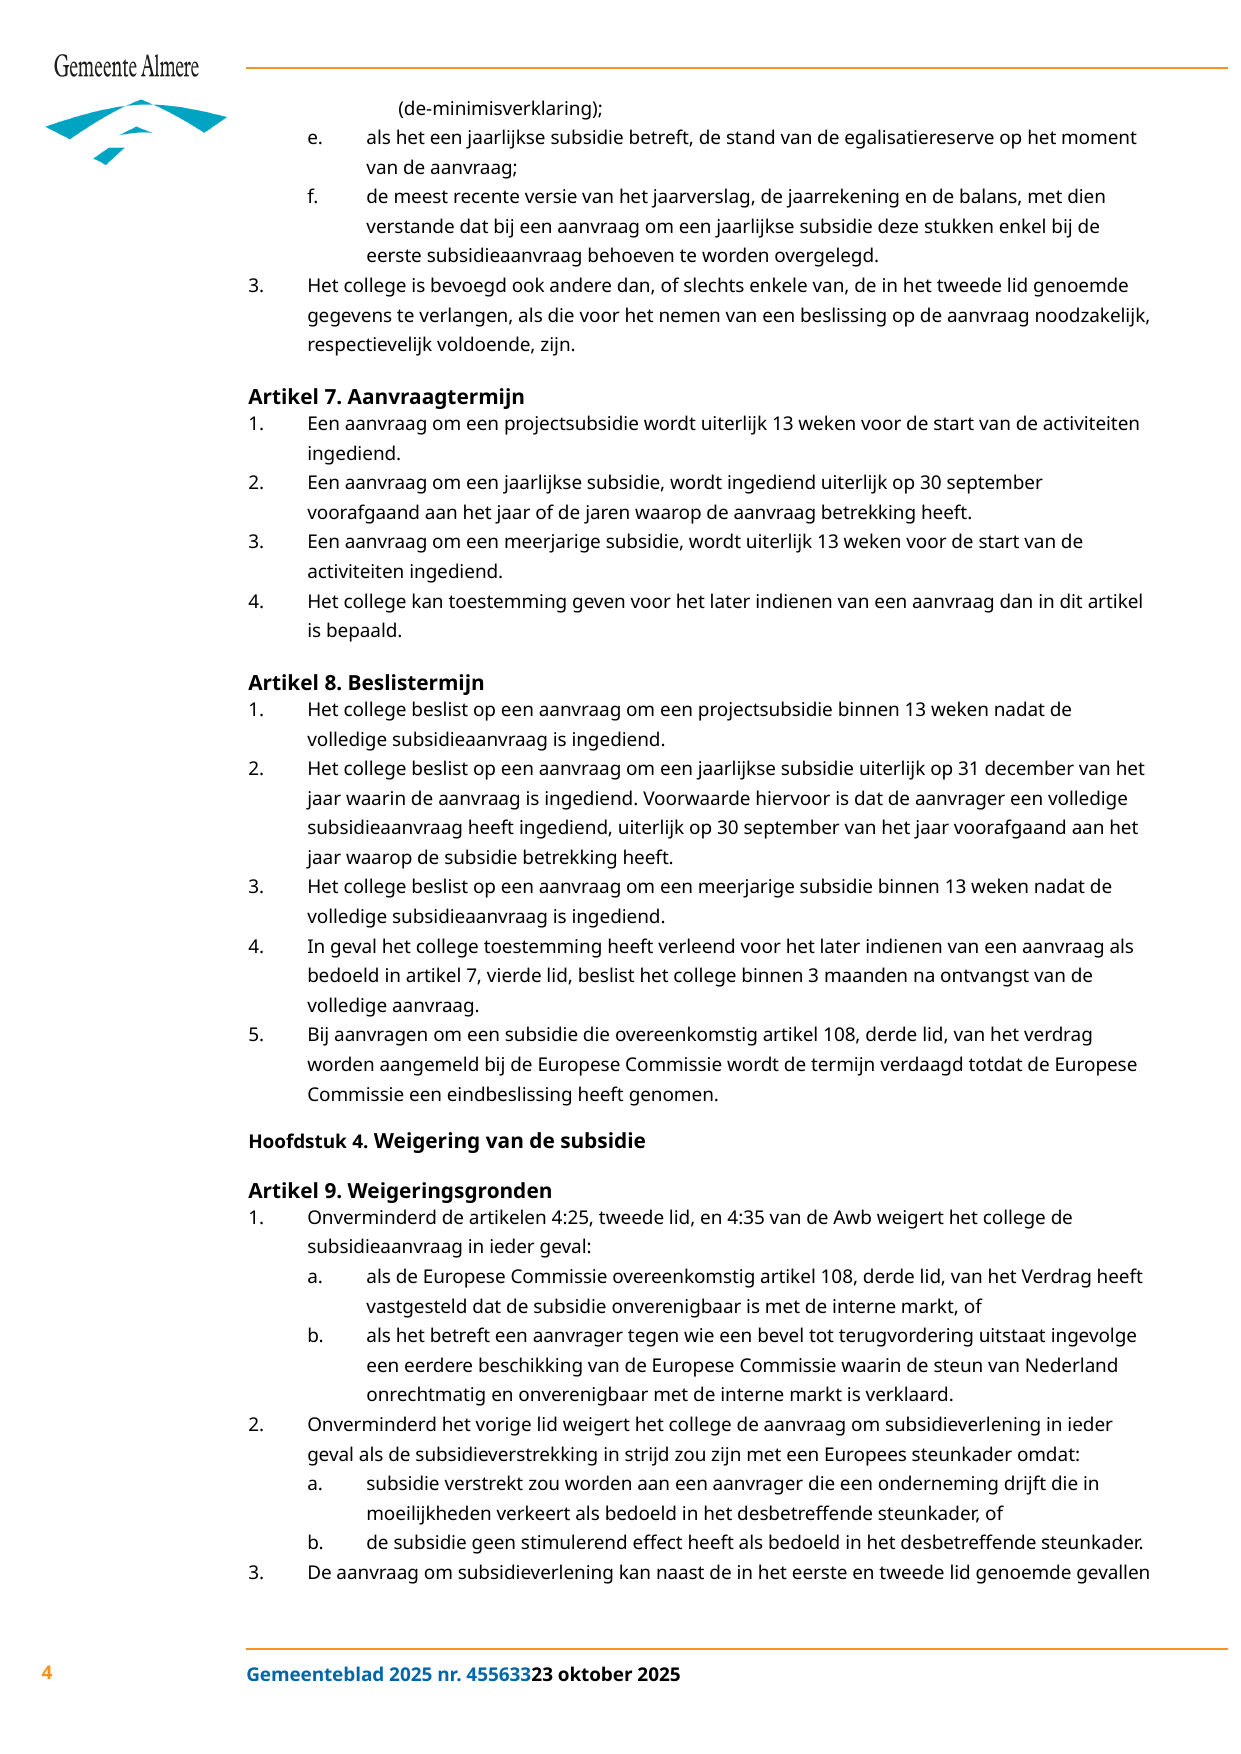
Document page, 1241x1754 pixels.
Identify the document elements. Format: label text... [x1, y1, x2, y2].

list Onverminderd het vorige lid weigert het college de aanvraag om subsidieverlening in ieder geval als de subsidieverstrekking in strijd zou zijn met een Europees steunkader omdat: [248, 1411, 1152, 1467]
list Het college is bevoegd ook andere dan, of slechts enkele van, de in het tweede lid genoemde gegevens te verlangen, als die voor het nemen van een beslissing op de aanvraag noodzakelijk, respectievelijk voldoende, zijn. [248, 272, 1152, 357]
list Bij aanvragen om een subsidie die overeenkomstig artikel 108, derde lid, van het verdrag worden aangemeld bij de Europese Commissie wordt de termijn verdaagd totdat de Europese Commissie een eindbeslissing heeft genomen. [248, 1022, 1152, 1107]
list de meest recente versie van het jaarverslag, de jaarrekening en de balans, met dien verstande dat bij een aanvraag om een jaarlijkse subsidie deze stukken enkel bij de eerste subsidieaanvraag behoeven te worden overgelegd. [307, 183, 1152, 268]
list (de-minimisverklaring); [361, 95, 1152, 121]
text Hoofdstuk 4. Weigering van de subsidie [248, 1126, 1152, 1155]
list als het betreft een aanvrager tegen wie een bevel tot terugvordering uitstaat ingevolge een eerdere beschikking van de Europese Commissie waarin de steun van Nederland onrechtmatig en onverenigbaar met de interne markt is verklaard. [307, 1322, 1152, 1407]
list Het college kan toestemming geven voor het later indienen van een aanvraag dan in dit artikel is bepaald. [248, 588, 1152, 643]
picture [41, 47, 231, 172]
list Een aanvraag om een projectsubsidie wordt uiterlijk 13 weken voor de start van de activiteiten ingediend. [248, 410, 1152, 466]
list In geval het college toestemming heeft verleend voor het later indienen van een aanvraag als bedoeld in artikel 7, vierde lid, beslist het college binnen 3 maanden na ontvangst van de volledige aanvraag. [248, 933, 1152, 1018]
list Een aanvraag om een jaarlijkse subsidie, wordt ingediend uiterlijk op 30 september voorafgaand aan het jaar of de jaren waarop de aanvraag betrekking heeft. [248, 469, 1152, 525]
list Het college beslist op een aanvraag om een projectsubsidie binnen 13 weken nadat de volledige subsidieaanvraag is ingediend. [248, 696, 1152, 752]
text Artikel 8. Beslistermijn [248, 668, 1152, 696]
list subsidie verstrekt zou worden aan een aanvrager die een onderneming drijft die in moeilijkheden verkeert als bedoeld in het desbetreffende steunkader, of [307, 1470, 1152, 1526]
list als de Europese Commissie overeenkomstig artikel 108, derde lid, van het Verdrag heeft vastgesteld dat de subsidie onverenigbaar is met de interne markt, of [307, 1263, 1152, 1319]
text Artikel 7. Aanvraagtermijn [248, 382, 1152, 410]
text Artikel 9. Weigeringsgronden [248, 1176, 1152, 1204]
list als het een jaarlijkse subsidie betreft, de stand van de egalisatiereserve op het moment van de aanvraag; [307, 124, 1152, 180]
list Het college beslist op een aanvraag om een meerjarige subsidie binnen 13 weken nadat de volledige subsidieaanvraag is ingediend. [248, 874, 1152, 929]
list Onverminderd de artikelen 4:25, tweede lid, en 4:35 van de Awb weigert het college de subsidieaanvraag in ieder geval: [248, 1204, 1152, 1259]
list Het college beslist op een aanvraag om een jaarlijkse subsidie uiterlijk op 31 december van het jaar waarin de aanvraag is ingediend. Voorwaarde hiervoor is dat de aanvrager een volledige subsidieaanvraag heeft ingediend, uiterlijk op 30 september van het jaar voorafgaand aan het jaar waarop de subsidie betrekking heeft. [248, 755, 1152, 870]
list de subsidie geen stimulerend effect heeft als bedoeld in het desbetreffende steunkader. [307, 1529, 1152, 1555]
list De aanvraag om subsidieverlening kan naast de in het eerste en tweede lid genoemde gevallen [248, 1559, 1152, 1585]
list Een aanvraag om een meerjarige subsidie, wordt uiterlijk 13 weken voor de start van de activiteiten ingediend. [248, 529, 1152, 584]
